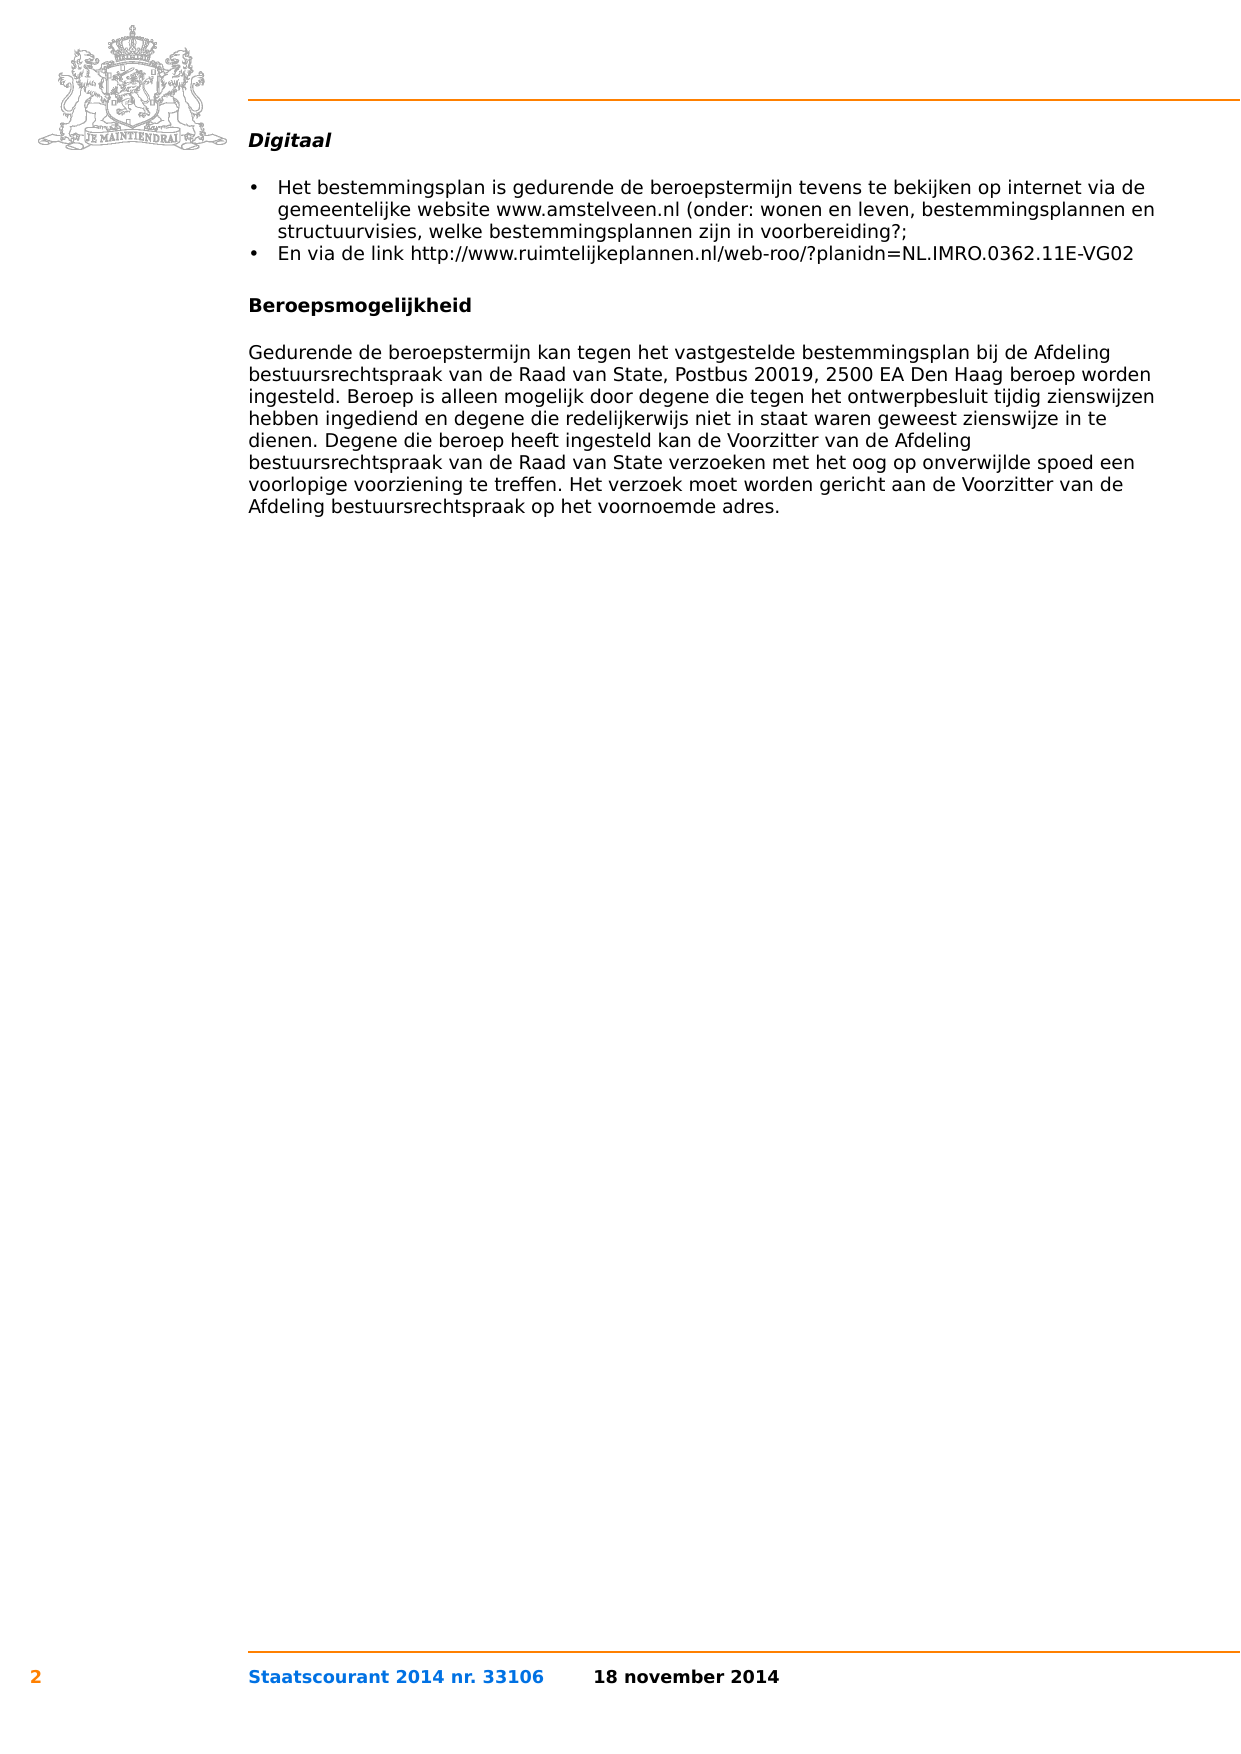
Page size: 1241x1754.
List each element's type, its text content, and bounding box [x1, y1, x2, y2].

picture [38, 25, 227, 150]
text • Het bestemmingsplan is gedurende de beroepstermijn tevens te bekijken op internet via de gemeentelijke website www.amstelveen.nl (onder: wonen en leven, bestemmingsplannen en structuurvisies, welke bestemmingsplannen zijn in voorbereiding?; [248, 177, 1163, 243]
text Gedurende de beroepstermijn kan tegen het vastgestelde bestemmingsplan bij de Afdeling bestuursrechtspraak van de Raad van State, Postbus 20019, 2500 EA Den Haag beroep worden ingesteld. Beroep is alleen mogelijk door degene die tegen het ontwerpbesluit tijdig zienswijzen hebben ingediend en degene die redelijkerwijs niet in staat waren geweest zienswijze in te dienen. Degene die beroep heeft ingesteld kan de Voorzitter van de Afdeling bestuursrechtspraak van de Raad van State verzoeken met het oog op onverwijlde spoed een voorlopige voorziening te treffen. Het verzoek moet worden gericht aan de Voorzitter van de Afdeling bestuursrechtspraak op het voornoemde adres. [248, 342, 1163, 518]
subtitle Digitaal [248, 130, 1163, 152]
text • En via de link http://www.ruimtelijkeplannen.nl/web-roo/?planidn=NL.IMRO.0362.11E-VG02 [248, 243, 1163, 265]
subtitle Beroepsmogelijkheid [248, 295, 1163, 317]
